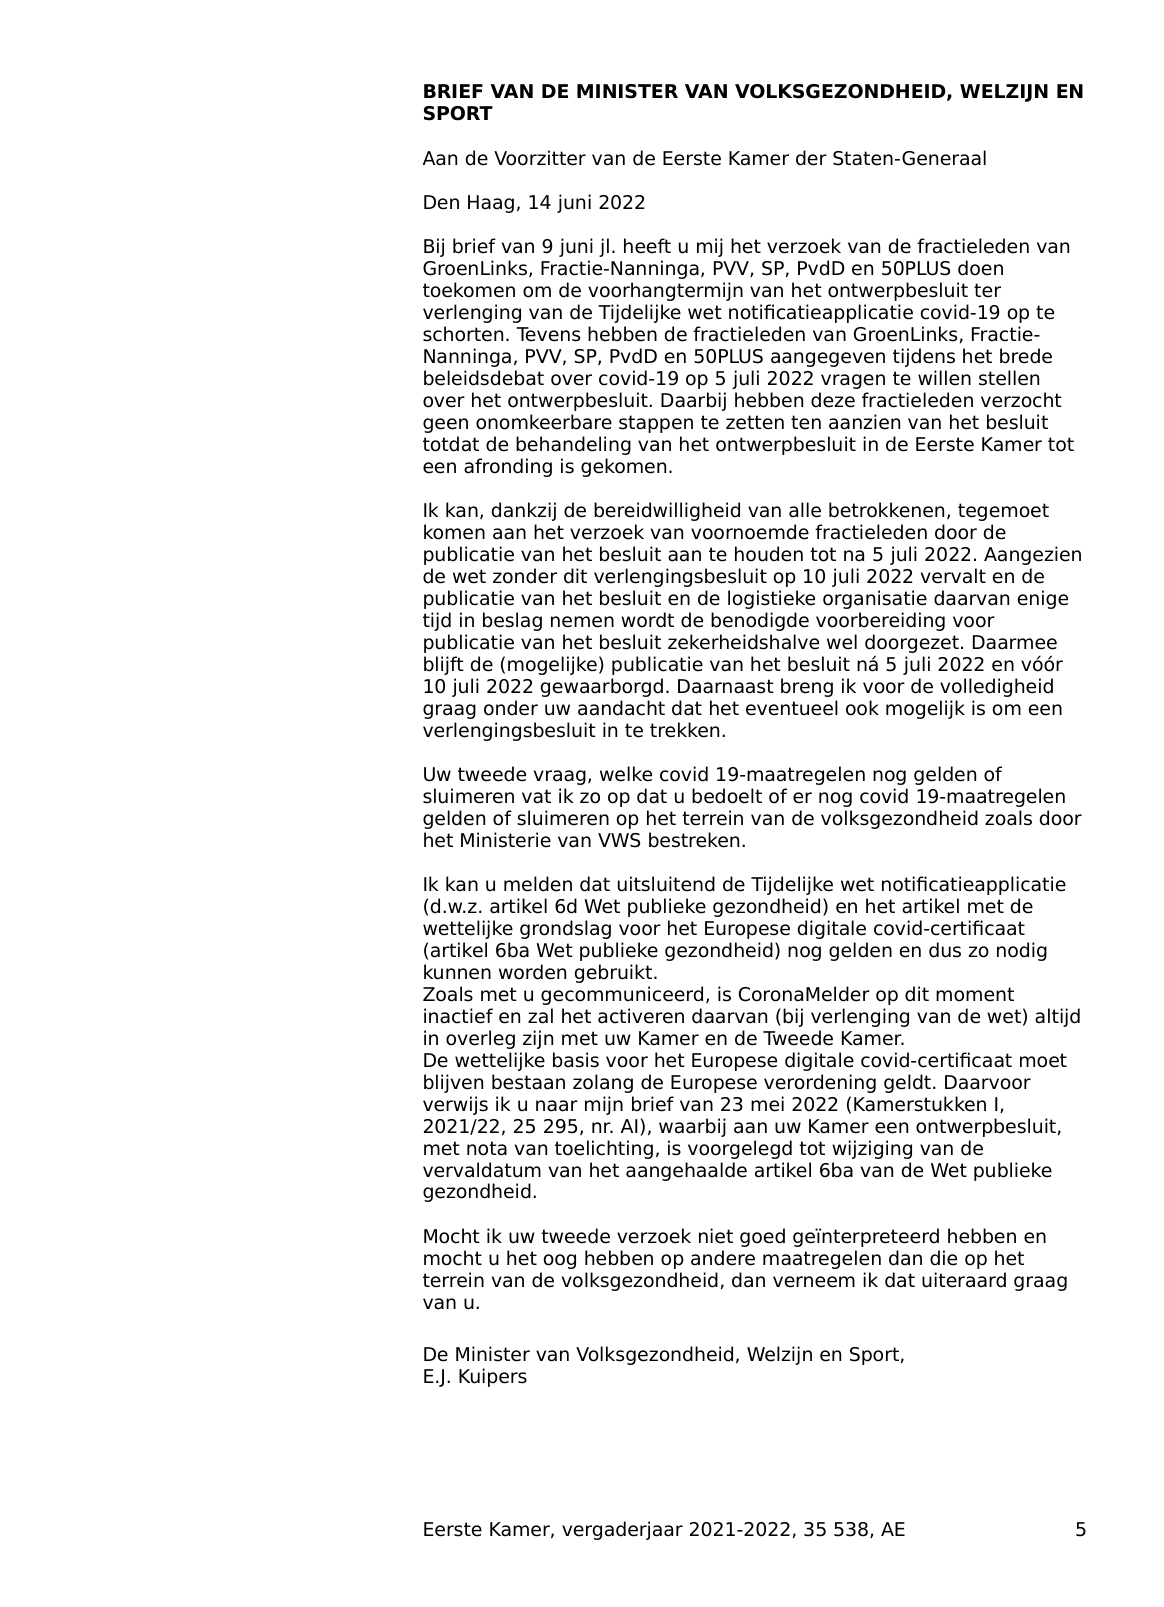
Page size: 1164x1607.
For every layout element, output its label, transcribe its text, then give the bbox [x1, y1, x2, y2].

text Ik kan, dankzij de bereidwilligheid van alle betrokkenen, tegemoet komen aan het verzoek van voornoemde fractieleden door de publicatie van het besluit aan te houden tot na 5 juli 2022. Aangezien de wet zonder dit verlengingsbesluit op 10 juli 2022 vervalt en de publicatie van het besluit en de logistieke organisatie daarvan enige tijd in beslag nemen wordt de benodigde voorbereiding voor publicatie van het besluit zekerheidshalve wel doorgezet. Daarmee blijft de (mogelijke) publicatie van het besluit ná 5 juli 2022 en vóór 10 juli 2022 gewaarborgd. Daarnaast breng ik voor de volledigheid graag onder uw aandacht dat het eventueel ook mogelijk is om een verlengingsbesluit in te trekken. [422, 500, 1087, 741]
text De wettelijke basis voor het Europese digitale covid-certificaat moet blijven bestaan zolang de Europese verordening geldt. Daarvoor verwijs ik u naar mijn brief van 23 mei 2022 (Kamerstukken I, 2021/22, 25 295, nr. AI), waarbij aan uw Kamer een ontwerpbesluit, met nota van toelichting, is voorgelegd tot wijziging van de vervaldatum van het aangehaalde artikel 6ba van de Wet publieke gezondheid. [422, 1049, 1087, 1203]
text De Minister van Volksgezondheid, Welzijn en Sport, E.J. Kuipers [422, 1343, 1087, 1387]
text Den Haag, 14 juni 2022 [422, 192, 1087, 213]
text Aan de Voorzitter van de Eerste Kamer der Staten-Generaal [422, 147, 1087, 169]
subtitle BRIEF VAN DE MINISTER VAN VOLKSGEZONDHEID, WELZIJN EN SPORT [422, 81, 1087, 125]
text Uw tweede vraag, welke covid 19-maatregelen nog gelden of sluimeren vat ik zo op dat u bedoelt of er nog covid 19-maatregelen gelden of sluimeren op het terrein van de volksgezondheid zoals door het Ministerie van VWS bestreken. [422, 764, 1087, 852]
text Ik kan u melden dat uitsluitend de Tijdelijke wet notificatieapplicatie (d.w.z. artikel 6d Wet publieke gezondheid) en het artikel met de wettelijke grondslag voor het Europese digitale covid-certificaat (artikel 6ba Wet publieke gezondheid) nog gelden en dus zo nodig kunnen worden gebruikt. [422, 874, 1087, 984]
text Mocht ik uw tweede verzoek niet goed geïnterpreteerd hebben en mocht u het oog hebben op andere maatregelen dan die op het terrein van de volksgezondheid, dan verneem ik dat uiteraard graag van u. [422, 1226, 1087, 1313]
text Bij brief van 9 juni jl. heeft u mij het verzoek van de fractieleden van GroenLinks, Fractie-Nanninga, PVV, SP, PvdD en 50PLUS doen toekomen om de voorhangtermijn van het ontwerpbesluit ter verlenging van de Tijdelijke wet notificatieapplicatie covid-19 op te schorten. Tevens hebben de fractieleden van GroenLinks, Fractie-Nanninga, PVV, SP, PvdD en 50PLUS aangegeven tijdens het brede beleidsdebat over covid-19 op 5 juli 2022 vragen te willen stellen over het ontwerpbesluit. Daarbij hebben deze fractieleden verzocht geen onomkeerbare stappen te zetten ten aanzien van het besluit totdat de behandeling van het ontwerpbesluit in de Eerste Kamer tot een afronding is gekomen. [422, 236, 1087, 477]
text Zoals met u gecommuniceerd, is CoronaMelder op dit moment inactief en zal het activeren daarvan (bij verlenging van de wet) altijd in overleg zijn met uw Kamer en de Tweede Kamer. [422, 984, 1087, 1049]
